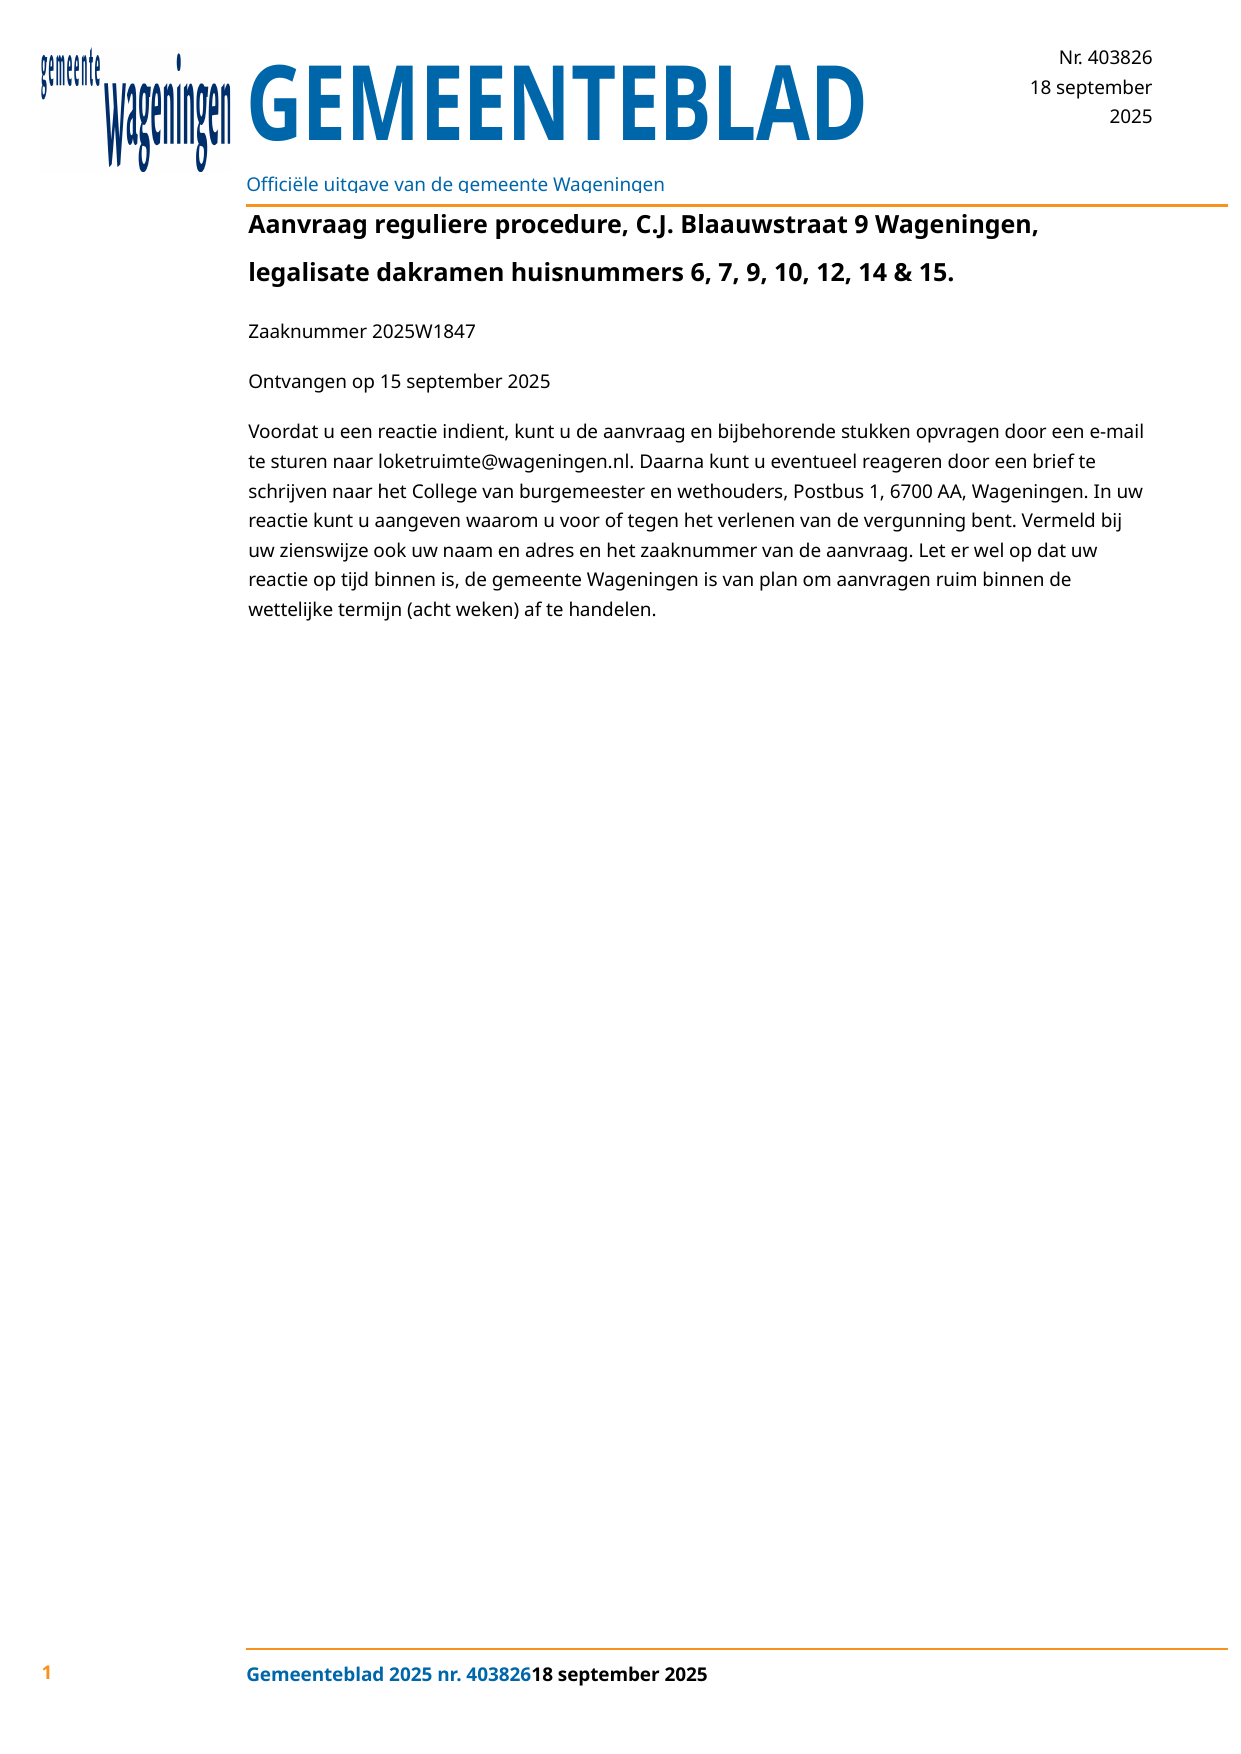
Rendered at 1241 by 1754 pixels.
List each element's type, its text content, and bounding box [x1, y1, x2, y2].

picture [41, 47, 231, 172]
text Voordat u een reactie indient, kunt u de aanvraag en bijbehorende stukken opvragen door een e-mail te sturen naar loketruimte@wageningen.nl. Daarna kunt u eventueel reageren door een brief te schrijven naar het College van burgemeester en wethouders, Postbus 1, 6700 AA, Wageningen. In uw reactie kunt u aangeven waarom u voor of tegen het verlenen van de vergunning bent. Vermeld bij uw zienswijze ook uw naam en adres en het zaaknummer van de aanvraag. Let er wel op dat uw reactie op tijd binnen is, de gemeente Wageningen is van plan om aanvragen ruim binnen de wettelijke termijn (acht weken) af te handelen. [248, 419, 1152, 622]
text Zaaknummer 2025W1847 [248, 318, 1152, 344]
text Aanvraag reguliere procedure, C.J. Blaauwstraat 9 Wageningen, legalisate dakramen huisnummers 6, 7, 9, 10, 12, 14 & 15. [248, 207, 1152, 288]
text Ontvangen op 15 september 2025 [248, 368, 1152, 394]
